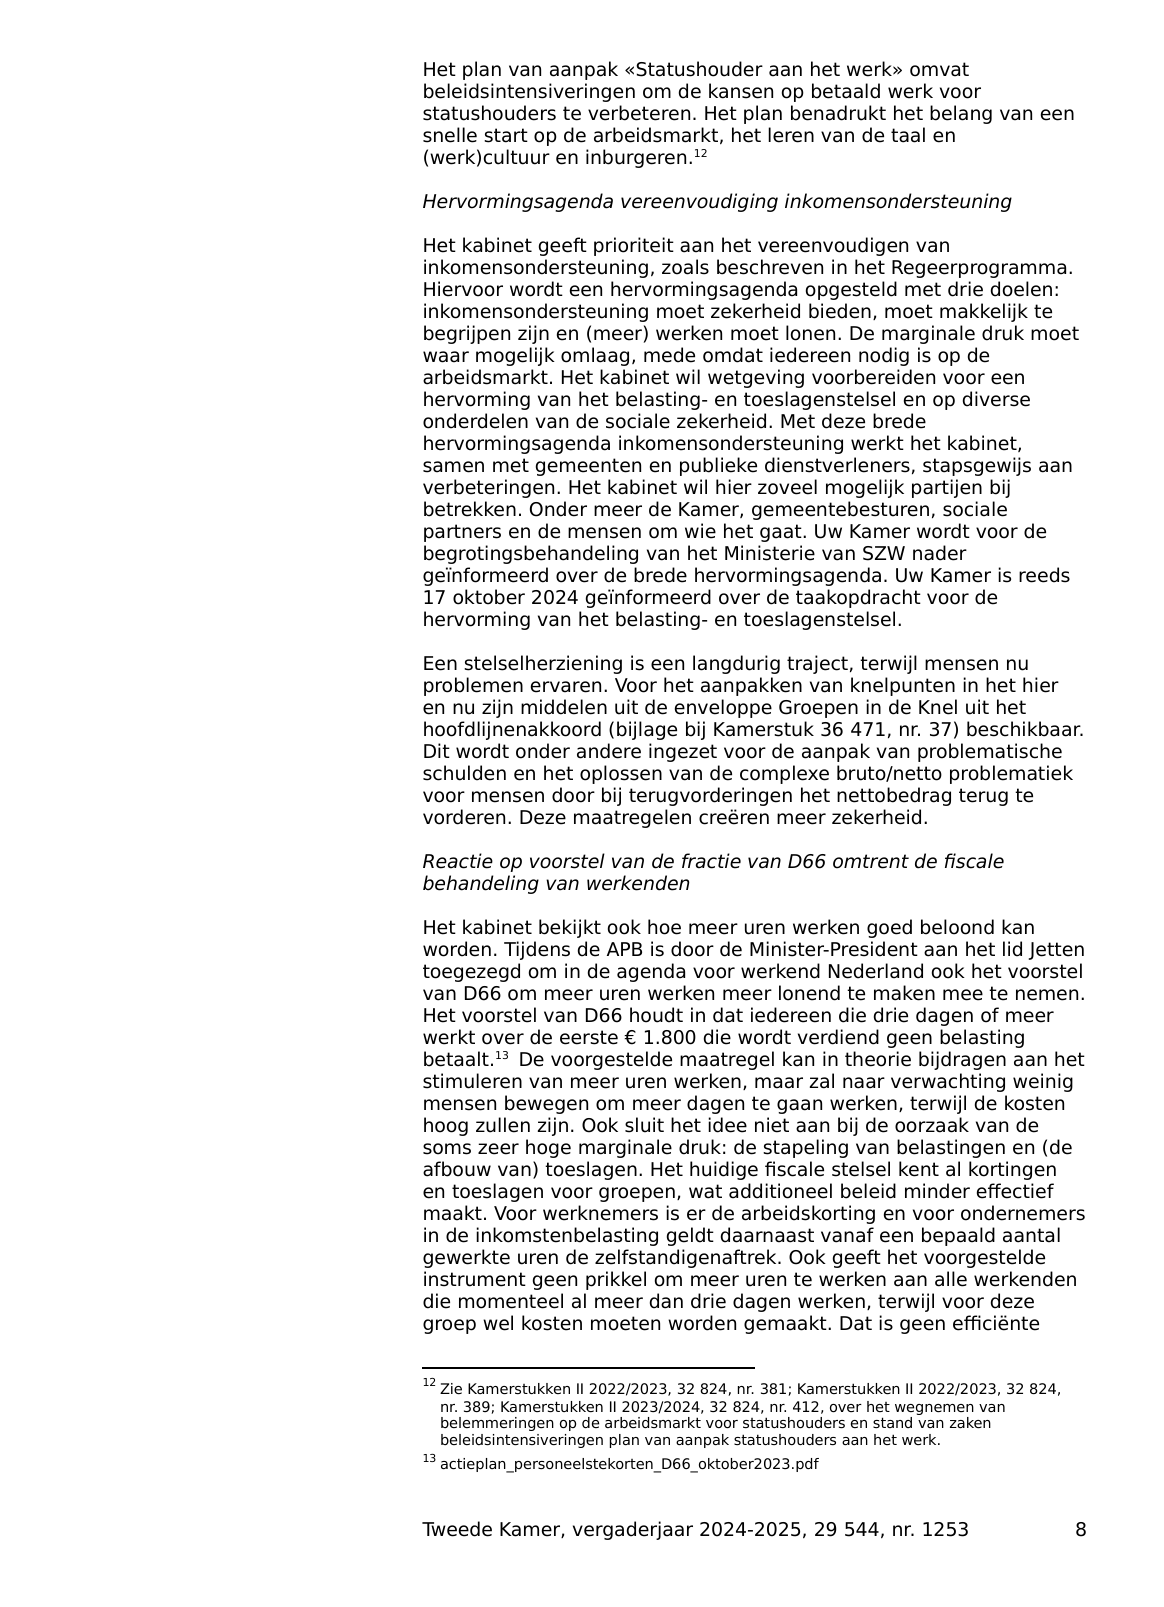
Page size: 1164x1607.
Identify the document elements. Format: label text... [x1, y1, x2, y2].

text Het kabinet bekijkt ook hoe meer uren werken goed beloond kan worden. Tijdens de APB is door de Minister-President aan het lid Jetten toegezegd om in de agenda voor werkend Nederland ook het voorstel van D66 om meer uren werken meer lonend te maken mee te nemen. Het voorstel van D66 houdt in dat iedereen die drie dagen of meer werkt over de eerste € 1.800 die wordt verdiend geen belasting betaalt. De voorgestelde maatregel kan in theorie bijdragen aan het stimuleren van meer uren werken, maar zal naar verwachting weinig mensen bewegen om meer dagen te gaan werken, terwijl de kosten hoog zullen zijn. Ook sluit het idee niet aan bij de oorzaak van de soms zeer hoge marginale druk: de stapeling van belastingen en (de afbouw van) toeslagen. Het huidige fiscale stelsel kent al kortingen en toeslagen voor groepen, wat additioneel beleid minder effectief maakt. Voor werknemers is er de arbeidskorting en voor ondernemers in de inkomstenbelasting geldt daarnaast vanaf een bepaald aantal gewerkte uren de zelfstandigenaftrek. Ook geeft het voorgestelde instrument geen prikkel om meer uren te werken aan alle werkenden die momenteel al meer dan drie dagen werken, terwijl voor deze groep wel kosten moeten worden gemaakt. Dat is geen efficiënte [422, 917, 1087, 1335]
text Het plan van aanpak «Statushouder aan het werk» omvat beleidsintensiveringen om de kansen op betaald werk voor statushouders te verbeteren. Het plan benadrukt het belang van een snelle start op de arbeidsmarkt, het leren van de taal en (werk)cultuur en inburgeren. [422, 59, 1087, 169]
subtitle Reactie op voorstel van de fractie van D66 omtrent de fiscale behandeling van werkenden [422, 851, 1087, 895]
subtitle Hervormingsagenda vereenvoudiging inkomensondersteuning [422, 191, 1087, 213]
text Een stelselherziening is een langdurig traject, terwijl mensen nu problemen ervaren. Voor het aanpakken van knelpunten in het hier en nu zijn middelen uit de enveloppe Groepen in de Knel uit het hoofdlijnenakkoord (bijlage bij Kamerstuk 36 471, nr. 37) beschikbaar. Dit wordt onder andere ingezet voor de aanpak van problematische schulden en het oplossen van de complexe bruto/netto problematiek voor mensen door bij terugvorderingen het nettobedrag terug te vorderen. Deze maatregelen creëren meer zekerheid. [422, 653, 1087, 829]
text Zie Kamerstukken II 2022/2023, 32 824, nr. 381; Kamerstukken II 2022/2023, 32 824, nr. 389; Kamerstukken II 2023/2024, 32 824, nr. 412, over het wegnemen van belemmeringen op de arbeidsmarkt voor statushouders en stand van zaken beleidsintensiveringen plan van aanpak statushouders aan het werk. [422, 1377, 1087, 1449]
text actieplan_personeelstekorten_D66_oktober2023.pdf [422, 1452, 1087, 1474]
text Het kabinet geeft prioriteit aan het vereenvoudigen van inkomensondersteuning, zoals beschreven in het Regeerprogramma. Hiervoor wordt een hervormingsagenda opgesteld met drie doelen: inkomensondersteuning moet zekerheid bieden, moet makkelijk te begrijpen zijn en (meer) werken moet lonen. De marginale druk moet waar mogelijk omlaag, mede omdat iedereen nodig is op de arbeidsmarkt. Het kabinet wil wetgeving voorbereiden voor een hervorming van het belasting- en toeslagenstelsel en op diverse onderdelen van de sociale zekerheid. Met deze brede hervormingsagenda inkomensondersteuning werkt het kabinet, samen met gemeenten en publieke dienstverleners, stapsgewijs aan verbeteringen. Het kabinet wil hier zoveel mogelijk partijen bij betrekken. Onder meer de Kamer, gemeentebesturen, sociale partners en de mensen om wie het gaat. Uw Kamer wordt voor de begrotingsbehandeling van het Ministerie van SZW nader geïnformeerd over de brede hervormingsagenda. Uw Kamer is reeds 17 oktober 2024 geïnformeerd over de taakopdracht voor de hervorming van het belasting- en toeslagenstelsel. [422, 235, 1087, 631]
